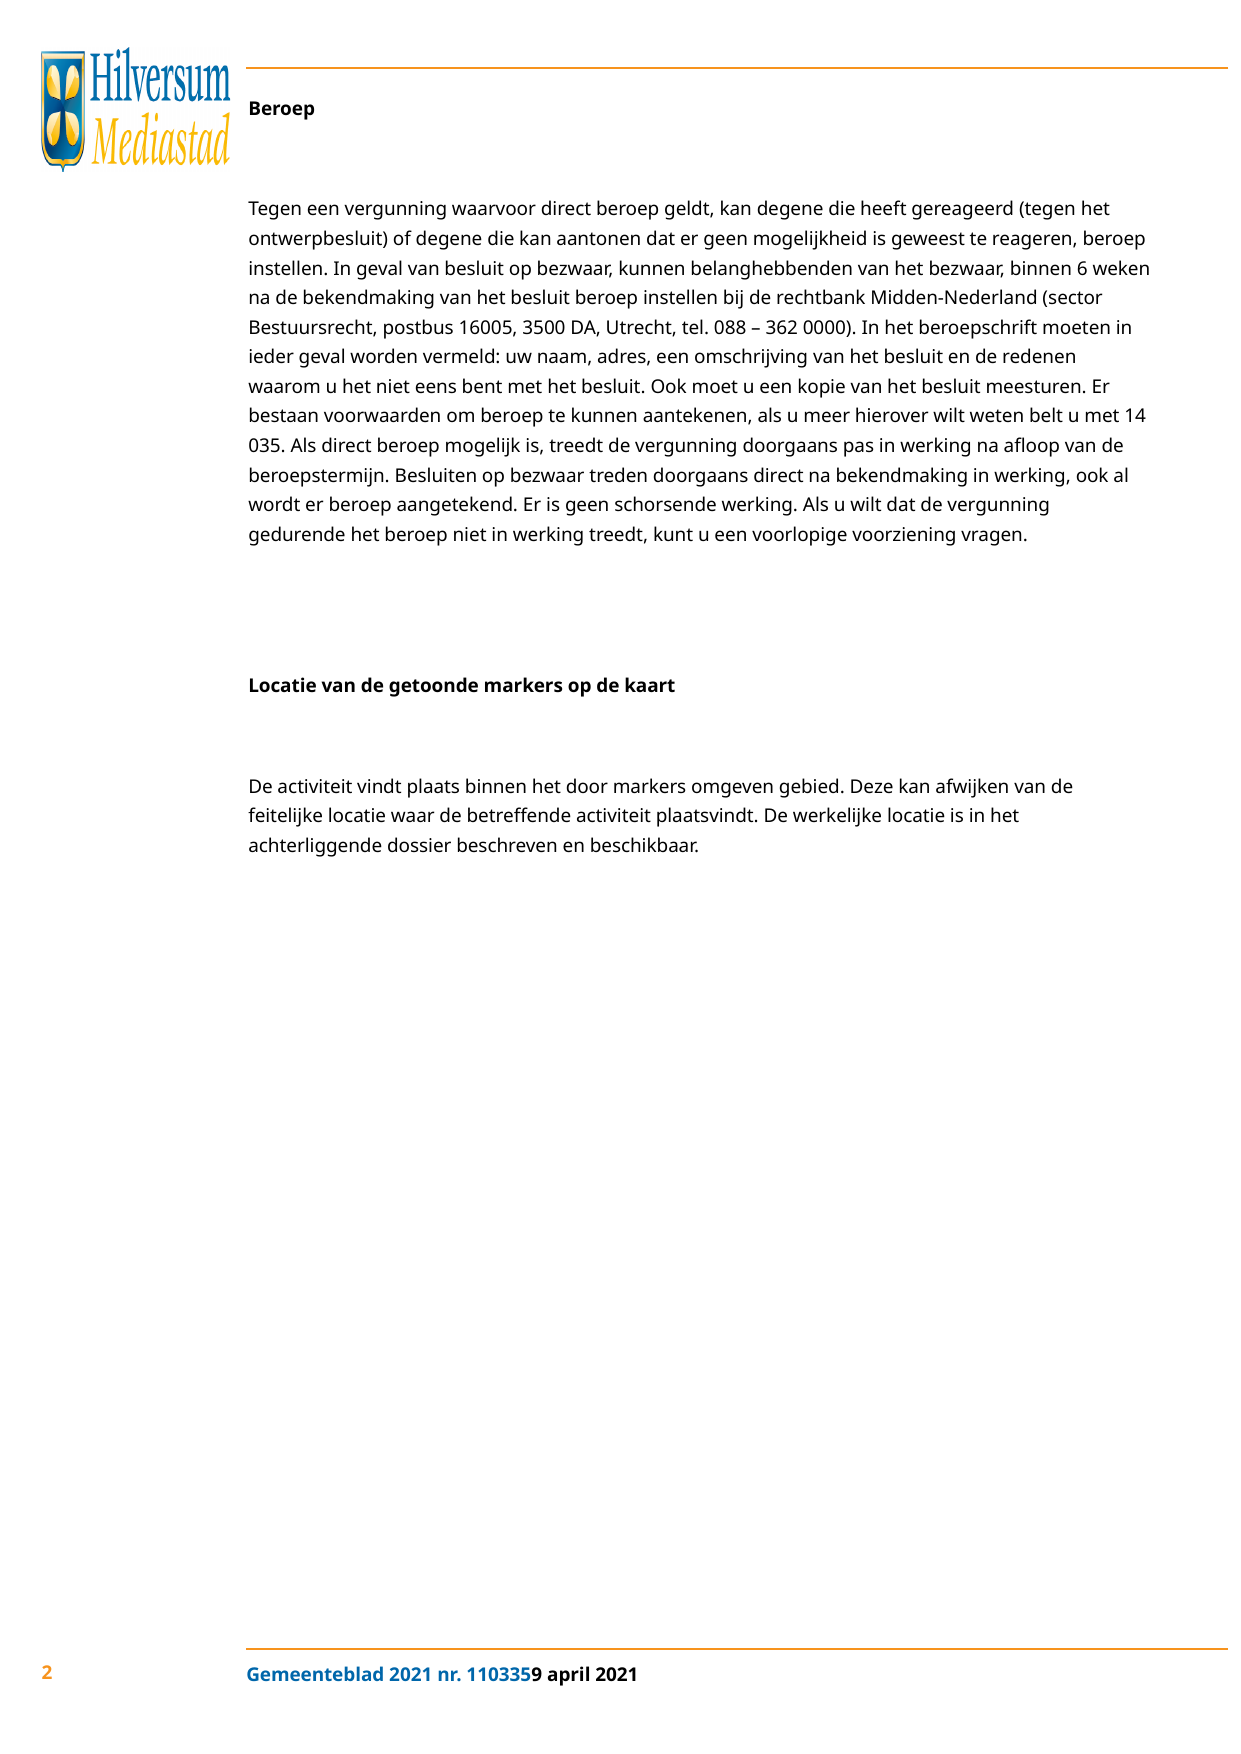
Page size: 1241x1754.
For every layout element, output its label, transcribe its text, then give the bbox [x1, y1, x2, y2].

text Beroep [248, 95, 1152, 121]
text De activiteit vindt plaats binnen het door markers omgeven gebied. Deze kan afwijken van de feitelijke locatie waar de betreffende activiteit plaatsvindt. De werkelijke locatie is in het achterliggende dossier beschreven en beschikbaar. [248, 773, 1152, 858]
text Locatie van de getoonde markers op de kaart [248, 672, 1152, 698]
picture [41, 47, 231, 172]
text Tegen een vergunning waarvoor direct beroep geldt, kan degene die heeft gereageerd (tegen het ontwerpbesluit) of degene die kan aantonen dat er geen mogelijkheid is geweest te reageren, beroep instellen. In geval van besluit op bezwaar, kunnen belanghebbenden van het bezwaar, binnen 6 weken na de bekendmaking van het besluit beroep instellen bij de rechtbank Midden-Nederland (sector Bestuursrecht, postbus 16005, 3500 DA, Utrecht, tel. 088 – 362 0000). In het beroepschrift moeten in ieder geval worden vermeld: uw naam, adres, een omschrijving van het besluit en de redenen waarom u het niet eens bent met het besluit. Ook moet u een kopie van het besluit meesturen. Er bestaan voorwaarden om beroep te kunnen aantekenen, als u meer hierover wilt weten belt u met 14 035. Als direct beroep mogelijk is, treedt de vergunning doorgaans pas in werking na afloop van de beroepstermijn. Besluiten op bezwaar treden doorgaans direct na bekendmaking in werking, ook al wordt er beroep aangetekend. Er is geen schorsende werking. Als u wilt dat de vergunning gedurende het beroep niet in werking treedt, kunt u een voorlopige voorziening vragen. [248, 196, 1152, 547]
